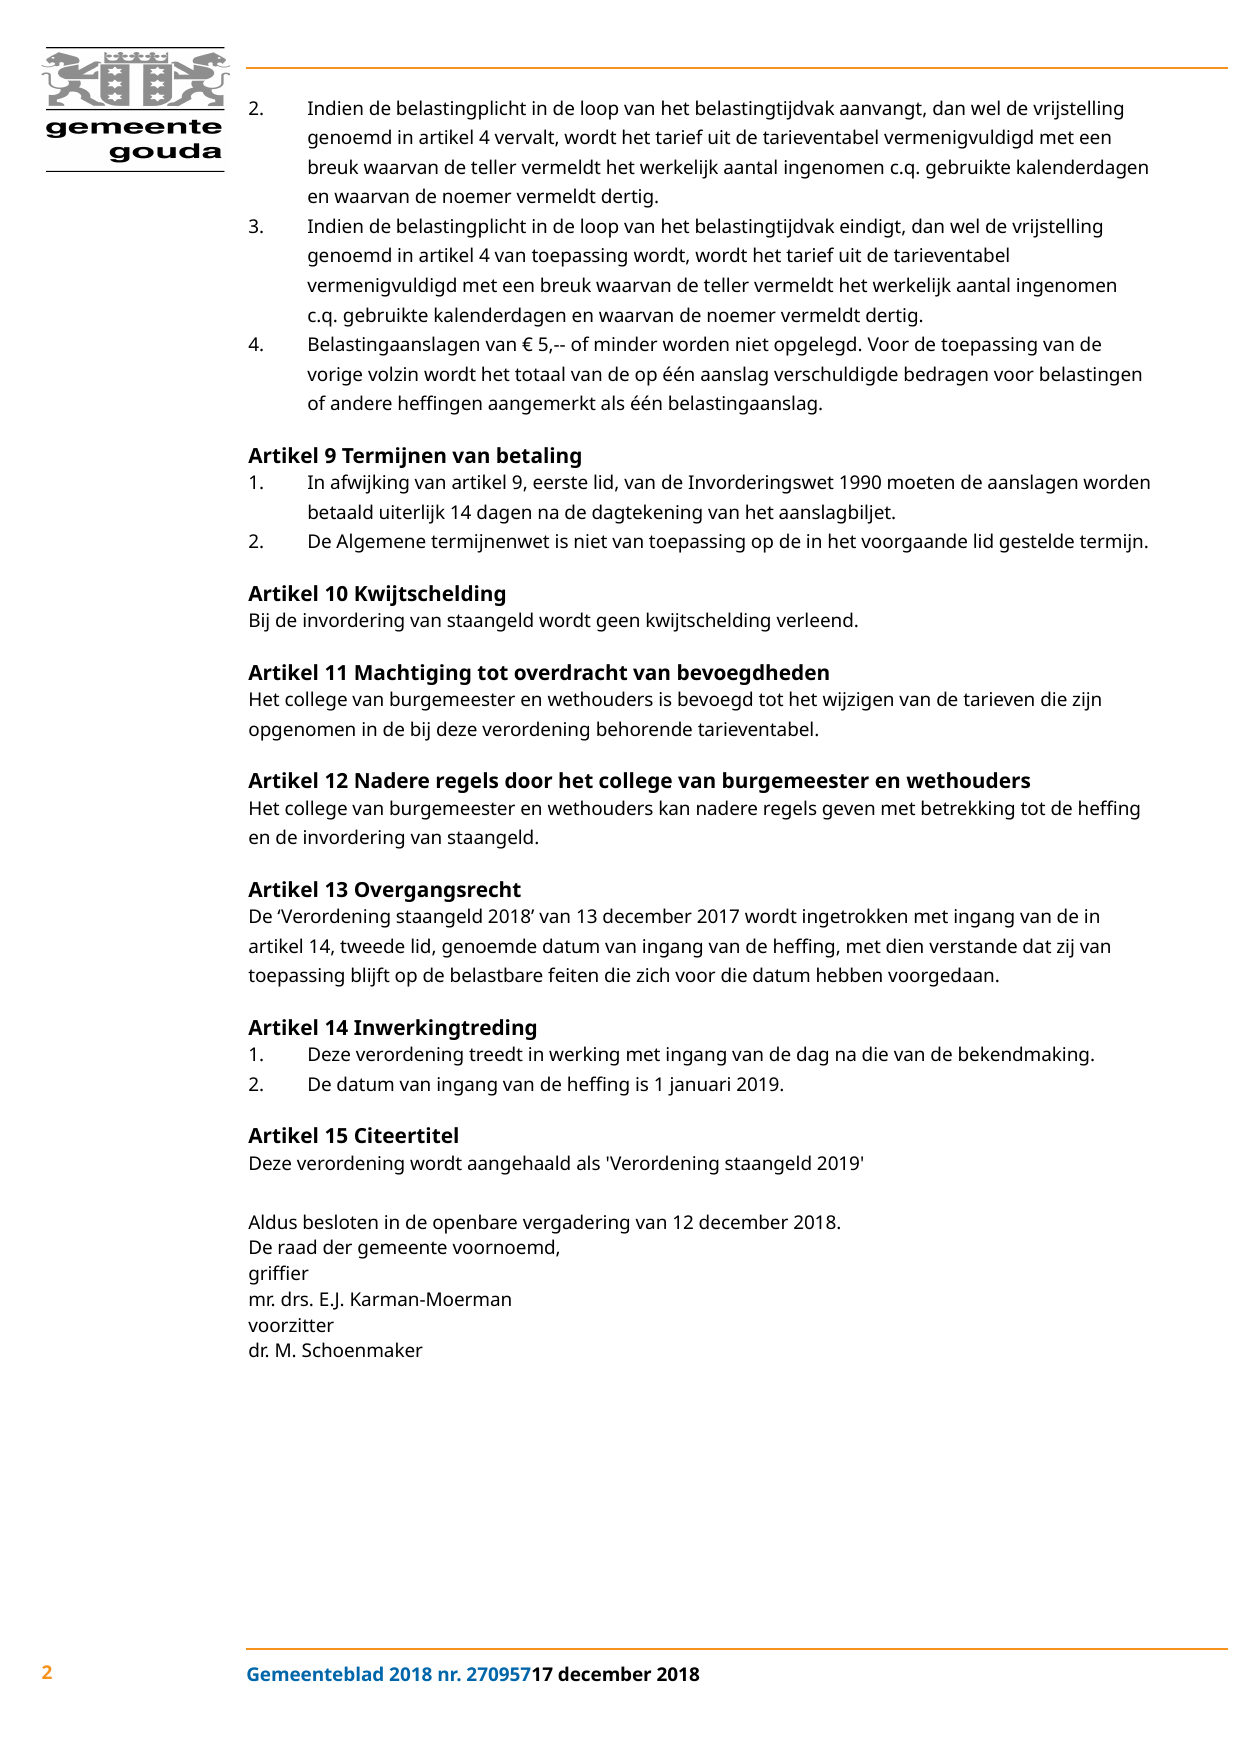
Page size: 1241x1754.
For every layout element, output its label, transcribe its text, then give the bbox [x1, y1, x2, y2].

text De ‘Verordening staangeld 2018’ van 13 december 2017 wordt ingetrokken met ingang van de in artikel 14, tweede lid, genoemde datum van ingang van de heffing, met dien verstande dat zij van toepassing blijft op de belastbare feiten die zich voor die datum hebben voorgedaan. [248, 903, 1152, 988]
list Indien de belastingplicht in de loop van het belastingtijdvak aanvangt, dan wel de vrijstelling genoemd in artikel 4 vervalt, wordt het tarief uit de tarieventabel vermenigvuldigd met een breuk waarvan de teller vermeldt het werkelijk aantal ingenomen c.q. gebruikte kalenderdagen en waarvan de noemer vermeldt dertig. [248, 95, 1152, 209]
text Aldus besloten in de openbare vergadering van 12 december 2018. [248, 1209, 1152, 1234]
text voorzitter [248, 1312, 1152, 1337]
text Het college van burgemeester en wethouders is bevoegd tot het wijzigen van de tarieven die zijn opgenomen in de bij deze verordening behorende tarieventabel. [248, 686, 1152, 742]
text Artikel 11 Machtiging tot overdracht van bevoegdheden [248, 658, 1152, 686]
list Deze verordening treedt in werking met ingang van de dag na die van de bekendmaking. [248, 1041, 1152, 1067]
text Artikel 12 Nadere regels door het college van burgemeester en wethouders [248, 766, 1152, 795]
list Indien de belastingplicht in de loop van het belastingtijdvak eindigt, dan wel de vrijstelling genoemd in artikel 4 van toepassing wordt, wordt het tarief uit de tarieventabel vermenigvuldigd met een breuk waarvan de teller vermeldt het werkelijk aantal ingenomen c.q. gebruikte kalenderdagen en waarvan de noemer vermeldt dertig. [248, 213, 1152, 328]
list In afwijking van artikel 9, eerste lid, van de Invorderingswet 1990 moeten de aanslagen worden betaald uiterlijk 14 dagen na de dagtekening van het aanslagbiljet. [248, 469, 1152, 525]
text De raad der gemeente voornoemd, [248, 1234, 1152, 1260]
text Artikel 13 Overgangsrecht [248, 875, 1152, 903]
list De Algemene termijnenwet is niet van toepassing op de in het voorgaande lid gestelde termijn. [248, 529, 1152, 554]
text Artikel 14 Inwerkingtreding [248, 1013, 1152, 1041]
text Bij de invordering van staangeld wordt geen kwijtschelding verleend. [248, 607, 1152, 633]
text Artikel 15 Citeertitel [248, 1121, 1152, 1150]
list Belastingaanslagen van € 5,-- of minder worden niet opgelegd. Voor de toepassing van de vorige volzin wordt het totaal van de op één aanslag verschuldigde bedragen voor belastingen of andere heffingen aangemerkt als één belastingaanslag. [248, 331, 1152, 416]
text Artikel 10 Kwijtschelding [248, 579, 1152, 607]
list De datum van ingang van de heffing is 1 januari 2019. [248, 1071, 1152, 1097]
text Artikel 9 Termijnen van betaling [248, 441, 1152, 469]
text mr. drs. E.J. Karman-Moerman [248, 1286, 1152, 1312]
text dr. M. Schoenmaker [248, 1337, 1152, 1363]
text Het college van burgemeester en wethouders kan nadere regels geven met betrekking tot de heffing en de invordering van staangeld. [248, 795, 1152, 850]
text griffier [248, 1260, 1152, 1286]
picture [41, 47, 231, 172]
text Deze verordening wordt aangehaald als 'Verordening staangeld 2019' [248, 1150, 1152, 1175]
